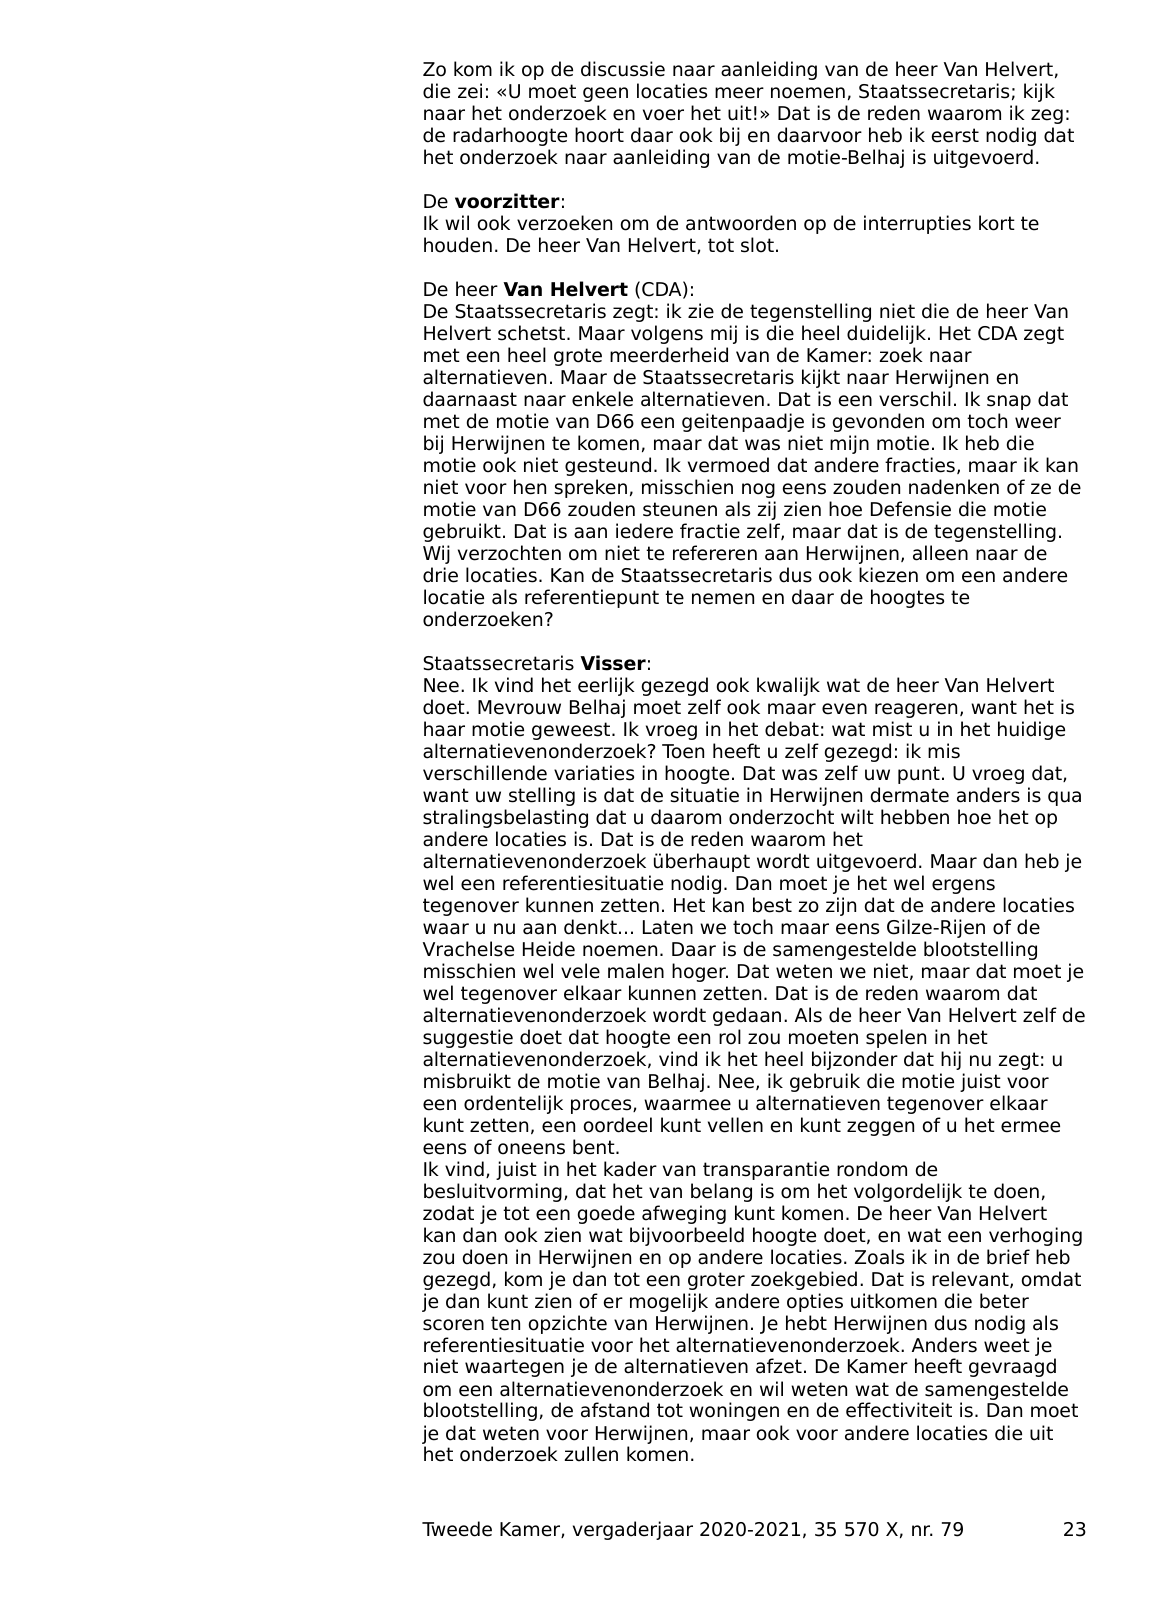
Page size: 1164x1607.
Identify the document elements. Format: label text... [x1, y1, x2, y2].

text De Staatssecretaris zegt: ik zie de tegenstelling niet die de heer Van Helvert schetst. Maar volgens mij is die heel duidelijk. Het CDA zegt met een heel grote meerderheid van de Kamer: zoek naar alternatieven. Maar de Staatssecretaris kijkt naar Herwijnen en daarnaast naar enkele alternatieven. Dat is een verschil. Ik snap dat met de motie van D66 een geitenpaadje is gevonden om toch weer bij Herwijnen te komen, maar dat was niet mijn motie. Ik heb die motie ook niet gesteund. Ik vermoed dat andere fracties, maar ik kan niet voor hen spreken, misschien nog eens zouden nadenken of ze de motie van D66 zouden steunen als zij zien hoe Defensie die motie gebruikt. Dat is aan iedere fractie zelf, maar dat is de tegenstelling. Wij verzochten om niet te refereren aan Herwijnen, alleen naar de drie locaties. Kan de Staatssecretaris dus ook kiezen om een andere locatie als referentiepunt te nemen en daar de hoogtes te onderzoeken? [422, 301, 1087, 631]
text Ik wil ook verzoeken om de antwoorden op de interrupties kort te houden. De heer Van Helvert, tot slot. [422, 213, 1087, 257]
text Zo kom ik op de discussie naar aanleiding van de heer Van Helvert, die zei: «U moet geen locaties meer noemen, Staatssecretaris; kijk naar het onderzoek en voer het uit!» Dat is de reden waarom ik zeg: de radarhoogte hoort daar ook bij en daarvoor heb ik eerst nodig dat het onderzoek naar aanleiding van de motie-Belhaj is uitgevoerd. [422, 59, 1087, 169]
text De voorzitter: [422, 191, 1087, 213]
text Staatssecretaris Visser: [422, 653, 1087, 675]
text Nee. Ik vind het eerlijk gezegd ook kwalijk wat de heer Van Helvert doet. Mevrouw Belhaj moet zelf ook maar even reageren, want het is haar motie geweest. Ik vroeg in het debat: wat mist u in het huidige alternatievenonderzoek? Toen heeft u zelf gezegd: ik mis verschillende variaties in hoogte. Dat was zelf uw punt. U vroeg dat, want uw stelling is dat de situatie in Herwijnen dermate anders is qua stralingsbelasting dat u daarom onderzocht wilt hebben hoe het op andere locaties is. Dat is de reden waarom het alternatievenonderzoek überhaupt wordt uitgevoerd. Maar dan heb je wel een referentiesituatie nodig. Dan moet je het wel ergens tegenover kunnen zetten. Het kan best zo zijn dat de andere locaties waar u nu aan denkt... Laten we toch maar eens Gilze-Rijen of de Vrachelse Heide noemen. Daar is de samengestelde blootstelling misschien wel vele malen hoger. Dat weten we niet, maar dat moet je wel tegenover elkaar kunnen zetten. Dat is de reden waarom dat alternatievenonderzoek wordt gedaan. Als de heer Van Helvert zelf de suggestie doet dat hoogte een rol zou moeten spelen in het alternatievenonderzoek, vind ik het heel bijzonder dat hij nu zegt: u misbruikt de motie van Belhaj. Nee, ik gebruik die motie juist voor een ordentelijk proces, waarmee u alternatieven tegenover elkaar kunt zetten, een oordeel kunt vellen en kunt zeggen of u het ermee eens of oneens bent. [422, 675, 1087, 1159]
text Ik vind, juist in het kader van transparantie rondom de besluitvorming, dat het van belang is om het volgordelijk te doen, zodat je tot een goede afweging kunt komen. De heer Van Helvert kan dan ook zien wat bijvoorbeeld hoogte doet, en wat een verhoging zou doen in Herwijnen en op andere locaties. Zoals ik in de brief heb gezegd, kom je dan tot een groter zoekgebied. Dat is relevant, omdat je dan kunt zien of er mogelijk andere opties uitkomen die beter scoren ten opzichte van Herwijnen. Je hebt Herwijnen dus nodig als referentiesituatie voor het alternatievenonderzoek. Anders weet je niet waartegen je de alternatieven afzet. De Kamer heeft gevraagd om een alternatievenonderzoek en wil weten wat de samengestelde blootstelling, de afstand tot woningen en de effectiviteit is. Dan moet je dat weten voor Herwijnen, maar ook voor andere locaties die uit het onderzoek zullen komen. [422, 1159, 1087, 1466]
text De heer Van Helvert (CDA): [422, 279, 1087, 301]
